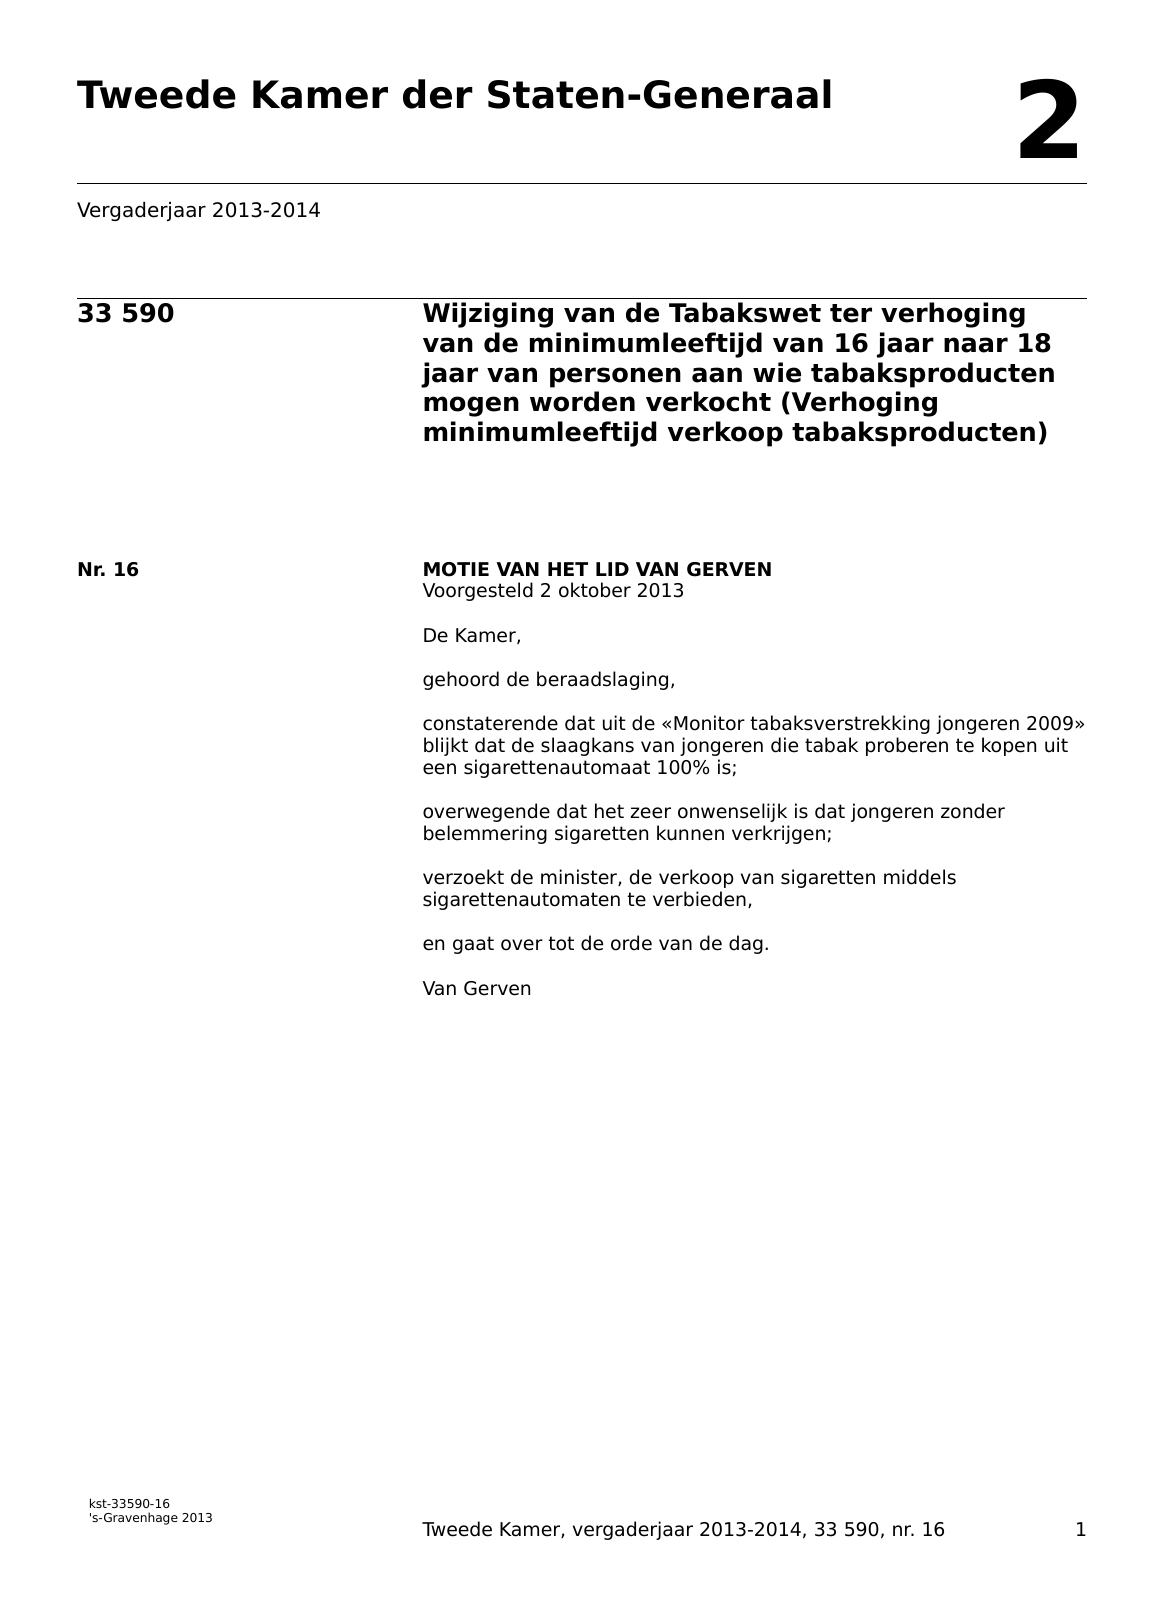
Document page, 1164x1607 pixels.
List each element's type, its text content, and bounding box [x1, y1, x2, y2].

subtitle Nr. 16 MOTIE VAN HET LID VAN GERVEN [77, 558, 1087, 580]
subtitle 33 590 Wijziging van de Tabakswet ter verhoging van de minimumleeftijd van 16 jaar naar 18 jaar van personen aan wie tabaksproducten mogen worden verkocht (Verhoging minimumleeftijd verkoop tabaksproducten) [77, 299, 1087, 447]
text verzoekt de minister, de verkoop van sigaretten middels sigarettenautomaten te verbieden, [422, 867, 1087, 911]
text 's-Gravenhage 2013 [88, 1511, 323, 1525]
table_cell Vergaderjaar 2013-2014 [77, 184, 1087, 298]
text overwegende dat het zeer onwenselijk is dat jongeren zonder belemmering sigaretten kunnen verkrijgen; [422, 801, 1087, 845]
text De Kamer, [422, 624, 1087, 647]
text Van Gerven [422, 977, 1087, 999]
text Voorgesteld 2 oktober 2013 [422, 580, 1087, 602]
text constaterende dat uit de «Monitor tabaksverstrekking jongeren 2009» blijkt dat de slaagkans van jongeren die tabak proberen te kopen uit een sigarettenautomaat 100% is; [422, 713, 1087, 779]
text kst-33590-16 [88, 1497, 323, 1511]
text en gaat over tot de orde van de dag. [422, 933, 1087, 955]
table_header 2 [886, 59, 1087, 183]
table_header Tweede Kamer der Staten-Generaal [77, 59, 886, 183]
text gehoord de beraadslaging, [422, 669, 1087, 691]
